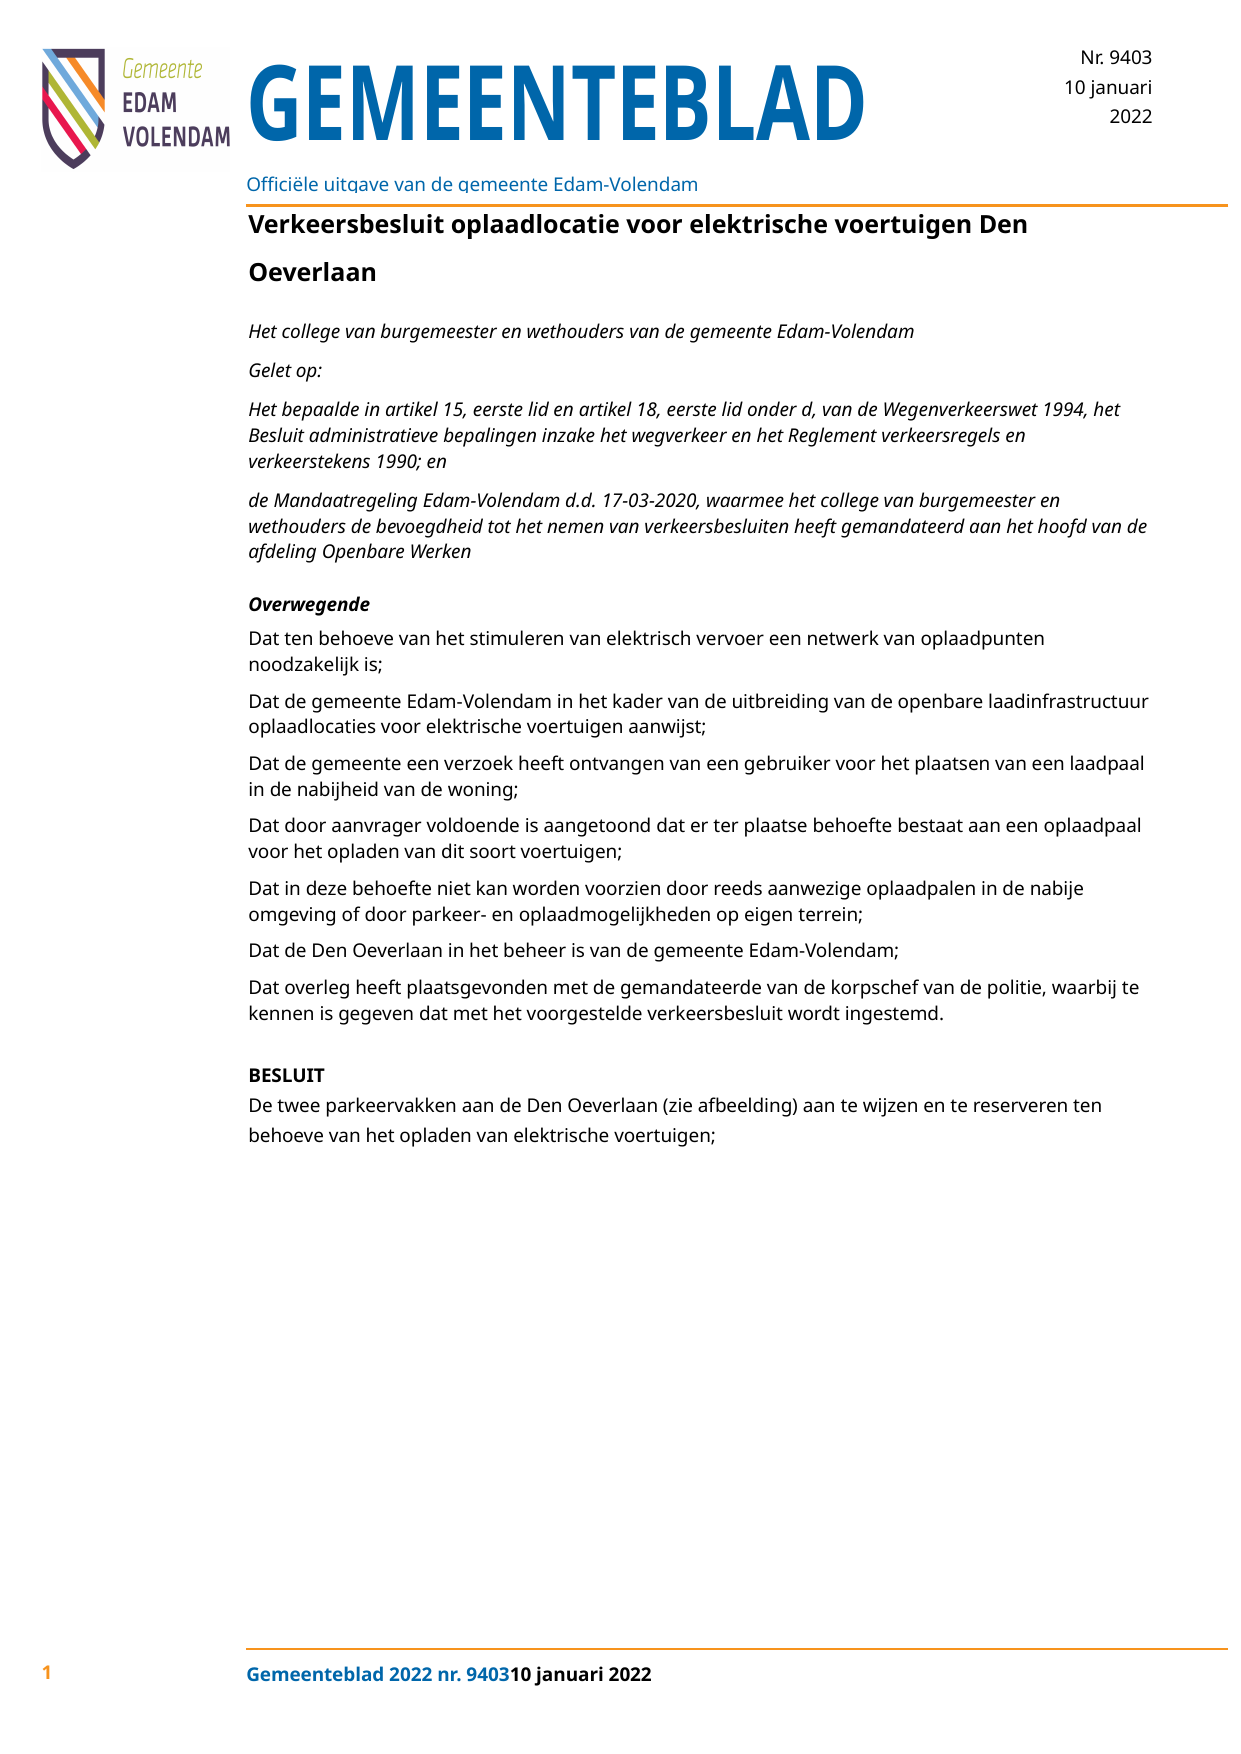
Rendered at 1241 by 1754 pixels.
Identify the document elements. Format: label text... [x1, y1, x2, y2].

text Dat de gemeente een verzoek heeft ontvangen van een gebruiker voor het plaatsen van een laadpaal in de nabijheid van de woning; [248, 750, 1152, 802]
text Dat de Den Oeverlaan in het beheer is van de gemeente Edam-Volendam; [248, 937, 1152, 963]
text Overwegende [248, 591, 1152, 617]
text BESLUIT [248, 1063, 1152, 1088]
text Dat de gemeente Edam-Volendam in het kader van de uitbreiding van de openbare laadinfrastructuur oplaadlocaties voor elektrische voertuigen aanwijst; [248, 688, 1152, 739]
text Dat door aanvrager voldoende is aangetoond dat er ter plaatse behoefte bestaat aan een oplaadpaal voor het opladen van dit soort voertuigen; [248, 813, 1152, 864]
text Verkeersbesluit oplaadlocatie voor elektrische voertuigen Den Oeverlaan [248, 207, 1152, 288]
text Dat overleg heeft plaatsgevonden met de gemandateerde van de korpschef van de politie, waarbij te kennen is gegeven dat met het voorgestelde verkeersbesluit wordt ingestemd. [248, 974, 1152, 1026]
text De twee parkeervakken aan de Den Oeverlaan (zie afbeelding) aan te wijzen en te reserveren ten behoeve van het opladen van elektrische voertuigen; [248, 1092, 1152, 1147]
text Het college van burgemeester en wethouders van de gemeente Edam-Volendam [248, 318, 1152, 344]
text Gelet op: [248, 357, 1152, 383]
text de Mandaatregeling Edam-Volendam d.d. 17-03-2020, waarmee het college van burgemeester en wethouders de bevoegdheid tot het nemen van verkeersbesluiten heeft gemandateerd aan het hoofd van de afdeling Openbare Werken [248, 487, 1152, 564]
text Het bepaalde in artikel 15, eerste lid en artikel 18, eerste lid onder d, van de Wegenverkeerswet 1994, het Besluit administratieve bepalingen inzake het wegverkeer en het Reglement verkeersregels en verkeerstekens 1990; en [248, 396, 1152, 474]
text Dat in deze behoefte niet kan worden voorzien door reeds aanwezige oplaadpalen in de nabije omgeving of door parkeer- en oplaadmogelijkheden op eigen terrein; [248, 875, 1152, 927]
text Dat ten behoeve van het stimuleren van elektrisch vervoer een netwerk van oplaadpunten noodzakelijk is; [248, 626, 1152, 677]
picture [41, 47, 231, 172]
